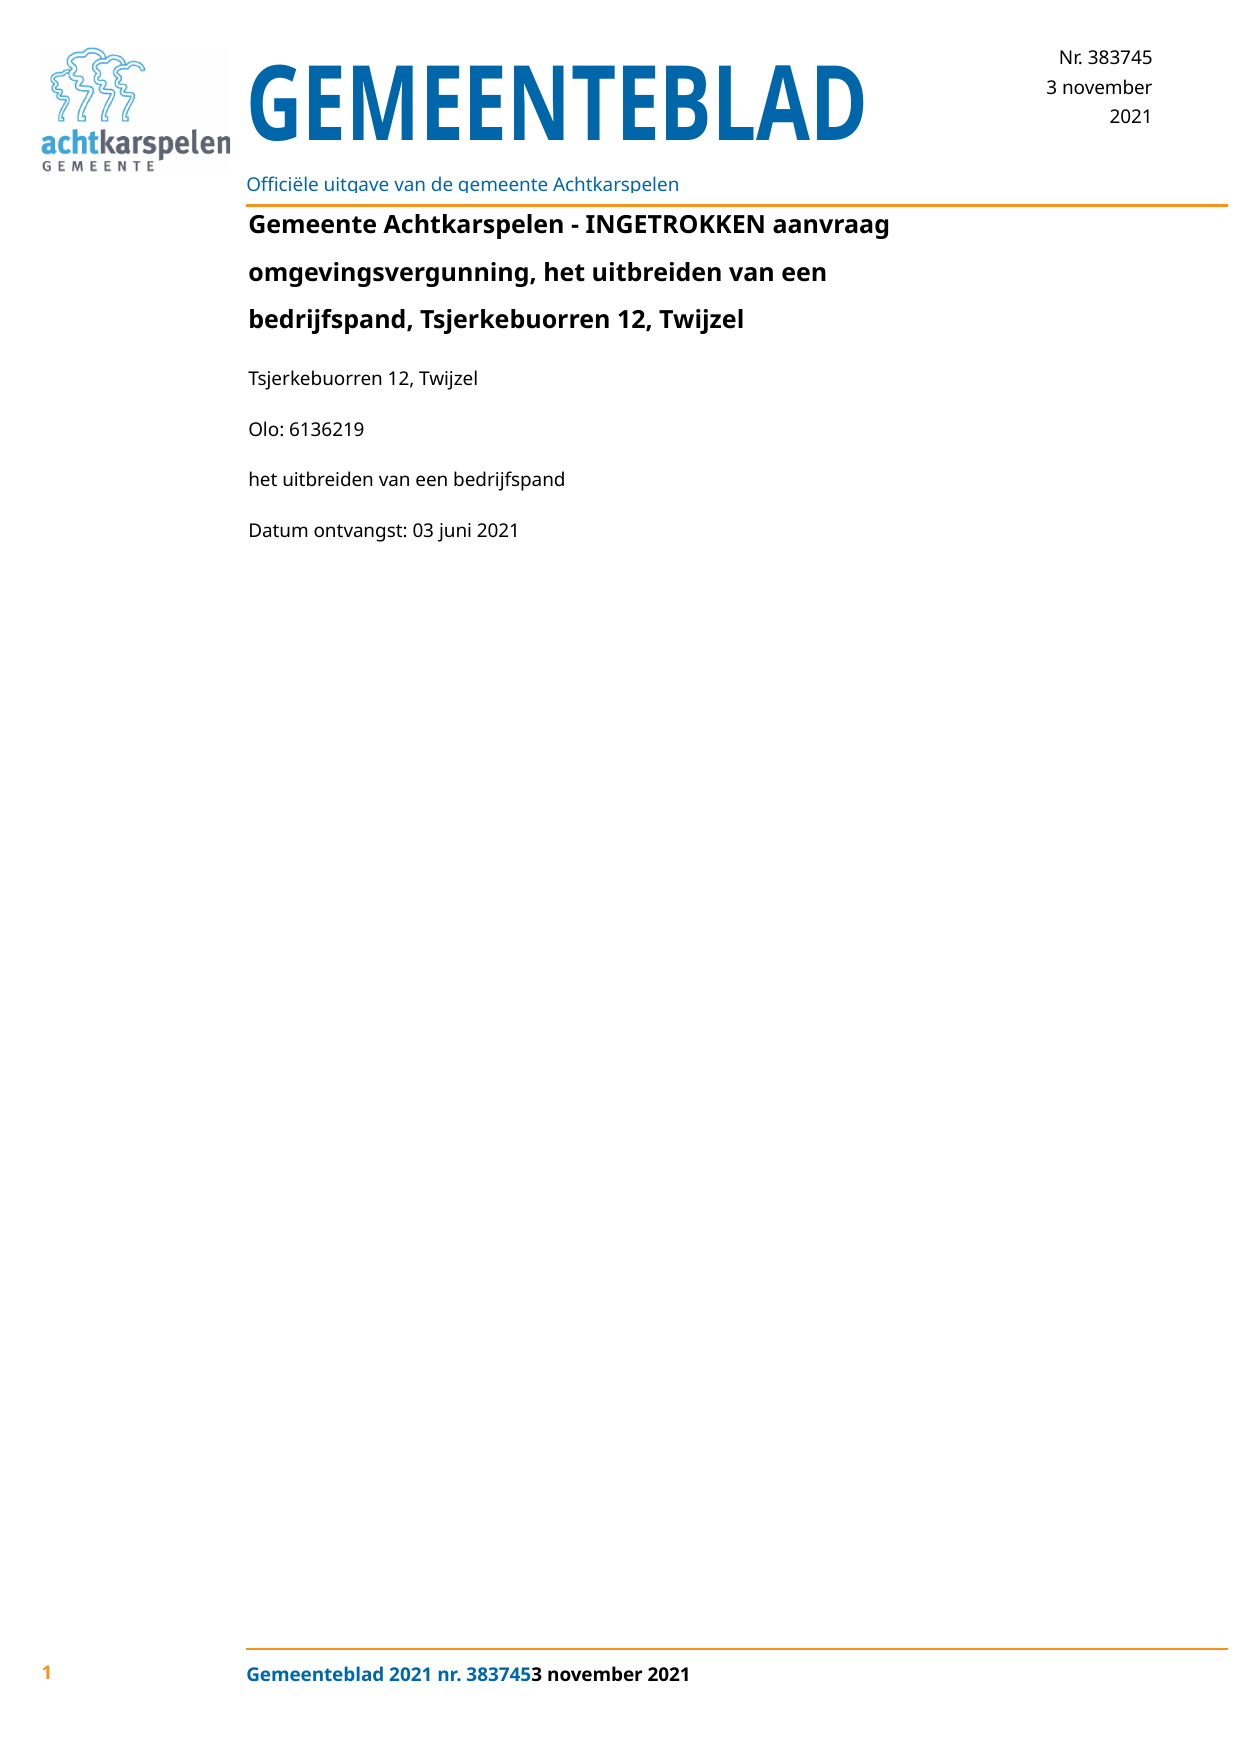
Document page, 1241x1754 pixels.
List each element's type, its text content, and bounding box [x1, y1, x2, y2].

text het uitbreiden van een bedrijfspand [248, 466, 1152, 492]
text Gemeente Achtkarspelen - INGETROKKEN aanvraag omgevingsvergunning, het uitbreiden van een bedrijfspand, Tsjerkebuorren 12, Twijzel [248, 207, 1152, 336]
text Tsjerkebuorren 12, Twijzel [248, 366, 1152, 391]
picture [41, 47, 231, 172]
text Olo: 6136219 [248, 416, 1152, 442]
text Datum ontvangst: 03 juni 2021 [248, 517, 1152, 542]
